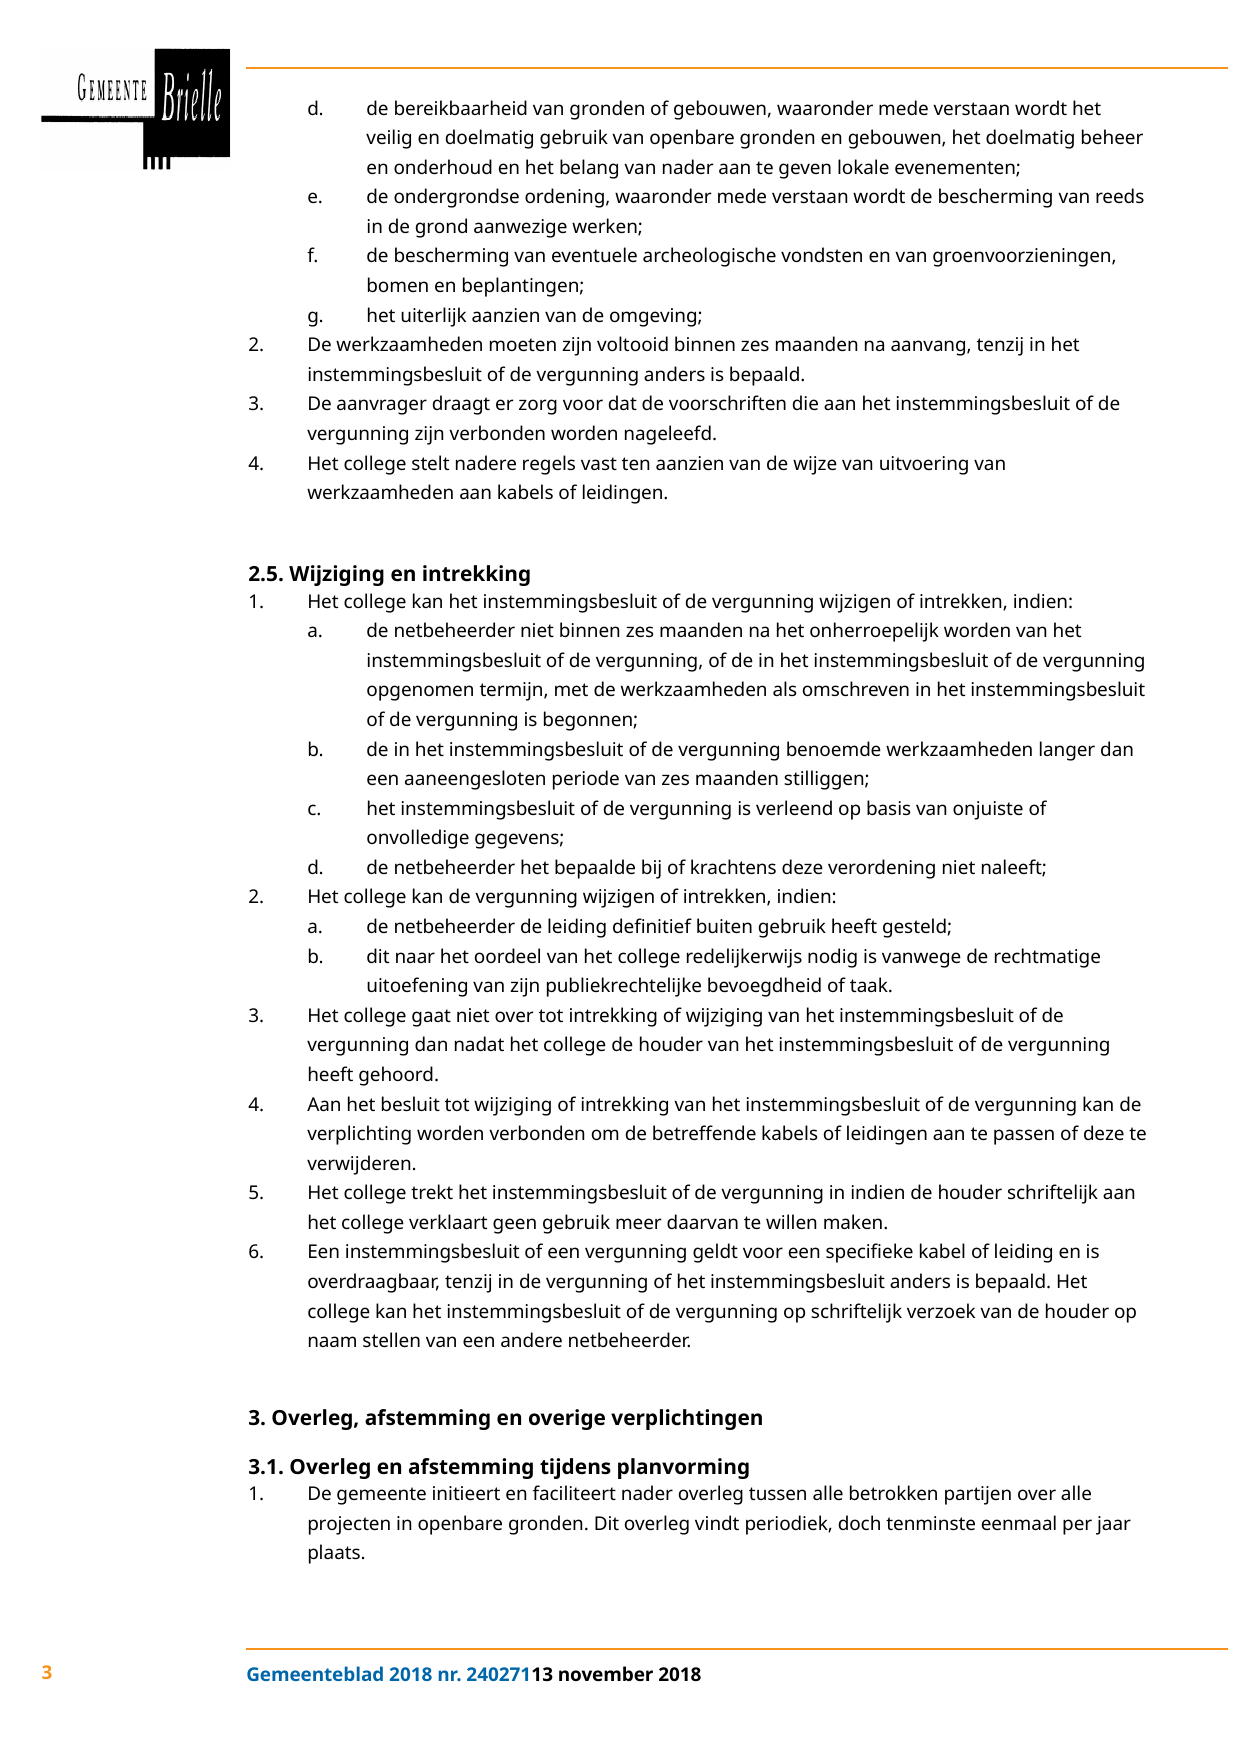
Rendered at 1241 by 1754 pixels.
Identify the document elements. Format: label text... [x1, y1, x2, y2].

list de netbeheerder het bepaalde bij of krachtens deze verordening niet naleeft; [307, 854, 1152, 880]
list Een instemmingsbesluit of een vergunning geldt voor een specifieke kabel of leiding en is overdraagbaar, tenzij in de vergunning of het instemmingsbesluit anders is bepaald. Het college kan het instemmingsbesluit of de vergunning op schriftelijk verzoek van de houder op naam stellen van een andere netbeheerder. [248, 1239, 1152, 1353]
list het instemmingsbesluit of de vergunning is verleend op basis van onjuiste of onvolledige gegevens; [307, 795, 1152, 850]
list Het college gaat niet over tot intrekking of wijziging van het instemmingsbesluit of de vergunning dan nadat het college de houder van het instemmingsbesluit of de vergunning heeft gehoord. [248, 1002, 1152, 1087]
picture [41, 47, 231, 172]
text 3. Overleg, afstemming en overige verplichtingen [248, 1403, 1152, 1431]
list de ondergrondse ordening, waaronder mede verstaan wordt de bescherming van reeds in de grond aanwezige werken; [307, 183, 1152, 239]
list Het college kan de vergunning wijzigen of intrekken, indien: [248, 884, 1152, 909]
list de netbeheerder niet binnen zes maanden na het onherroepelijk worden van het instemmingsbesluit of de vergunning, of de in het instemmingsbesluit of de vergunning opgenomen termijn, met de werkzaamheden als omschreven in het instemmingsbesluit of de vergunning is begonnen; [307, 617, 1152, 732]
text 3.1. Overleg en afstemming tijdens planvorming [248, 1452, 1152, 1480]
list Aan het besluit tot wijziging of intrekking van het instemmingsbesluit of de vergunning kan de verplichting worden verbonden om de betreffende kabels of leidingen aan te passen of deze te verwijderen. [248, 1091, 1152, 1176]
list de in het instemmingsbesluit of de vergunning benoemde werkzaamheden langer dan een aaneengesloten periode van zes maanden stilliggen; [307, 736, 1152, 791]
list het uiterlijk aanzien van de omgeving; [307, 302, 1152, 328]
list Het college trekt het instemmingsbesluit of de vergunning in indien de houder schriftelijk aan het college verklaart geen gebruik meer daarvan te willen maken. [248, 1179, 1152, 1235]
list de netbeheerder de leiding definitief buiten gebruik heeft gesteld; [307, 913, 1152, 939]
text 2.5. Wijziging en intrekking [248, 559, 1152, 588]
list De gemeente initieert en faciliteert nader overleg tussen alle betrokken partijen over alle projecten in openbare gronden. Dit overleg vindt periodiek, doch tenminste eenmaal per jaar plaats. [248, 1480, 1152, 1565]
list De werkzaamheden moeten zijn voltooid binnen zes maanden na aanvang, tenzij in het instemmingsbesluit of de vergunning anders is bepaald. [248, 331, 1152, 387]
list de bereikbaarheid van gronden of gebouwen, waaronder mede verstaan wordt het veilig en doelmatig gebruik van openbare gronden en gebouwen, het doelmatig beheer en onderhoud en het belang van nader aan te geven lokale evenementen; [307, 95, 1152, 180]
list dit naar het oordeel van het college redelijkerwijs nodig is vanwege de rechtmatige uitoefening van zijn publiekrechtelijke bevoegdheid of taak. [307, 943, 1152, 998]
list de bescherming van eventuele archeologische vondsten en van groenvoorzieningen, bomen en beplantingen; [307, 243, 1152, 298]
list De aanvrager draagt er zorg voor dat de voorschriften die aan het instemmingsbesluit of de vergunning zijn verbonden worden nageleefd. [248, 391, 1152, 446]
list Het college kan het instemmingsbesluit of de vergunning wijzigen of intrekken, indien: [248, 588, 1152, 613]
list Het college stelt nadere regels vast ten aanzien van de wijze van uitvoering van werkzaamheden aan kabels of leidingen. [248, 450, 1152, 505]
